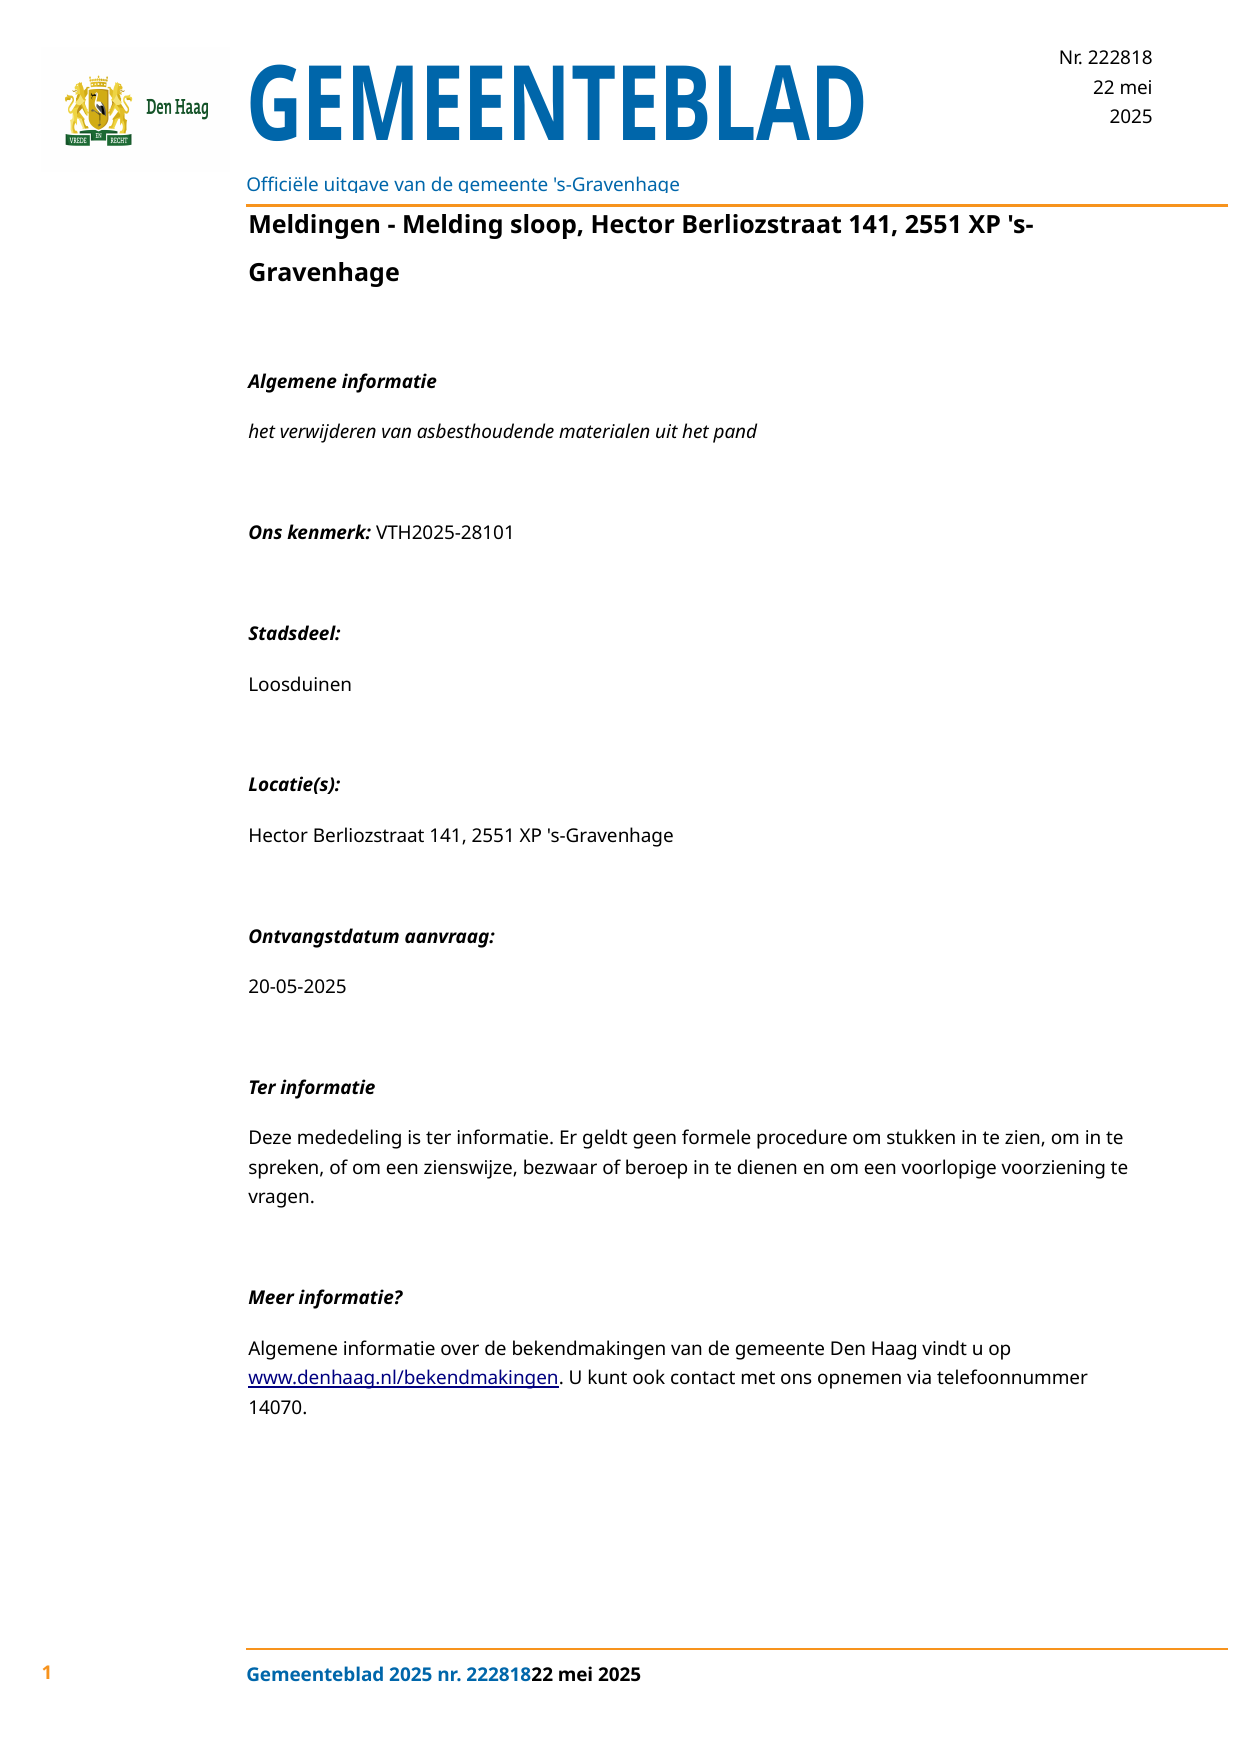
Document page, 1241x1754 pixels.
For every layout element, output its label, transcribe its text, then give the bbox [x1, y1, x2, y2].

text 20-05-2025 [248, 973, 1152, 999]
picture [41, 47, 231, 172]
text Locatie(s): [248, 772, 1152, 797]
text Algemene informatie [248, 368, 1152, 394]
text Deze mededeling is ter informatie. Er geldt geen formele procedure om stukken in te zien, om in te spreken, of om een zienswijze, bezwaar of beroep in te dienen en om een voorlopige voorziening te vragen. [248, 1124, 1152, 1209]
text Ons kenmerk: VTH2025-28101 [248, 519, 1152, 545]
text Ter informatie [248, 1074, 1152, 1100]
text Algemene informatie over de bekendmakingen van de gemeente Den Haag vindt u op www.denhaag.nl/bekendmakingen. U kunt ook contact met ons opnemen via telefoonnummer 14070. [248, 1335, 1152, 1420]
text Ontvangstdatum aanvraag: [248, 923, 1152, 949]
text Stadsdeel: [248, 620, 1152, 646]
text Meer informatie? [248, 1284, 1152, 1310]
text Hector Berliozstraat 141, 2551 XP 's-Gravenhage [248, 822, 1152, 848]
text het verwijderen van asbesthoudende materialen uit het pand [248, 419, 1152, 444]
text Meldingen - Melding sloop, Hector Berliozstraat 141, 2551 XP 's-Gravenhage [248, 207, 1152, 288]
text Loosduinen [248, 671, 1152, 697]
